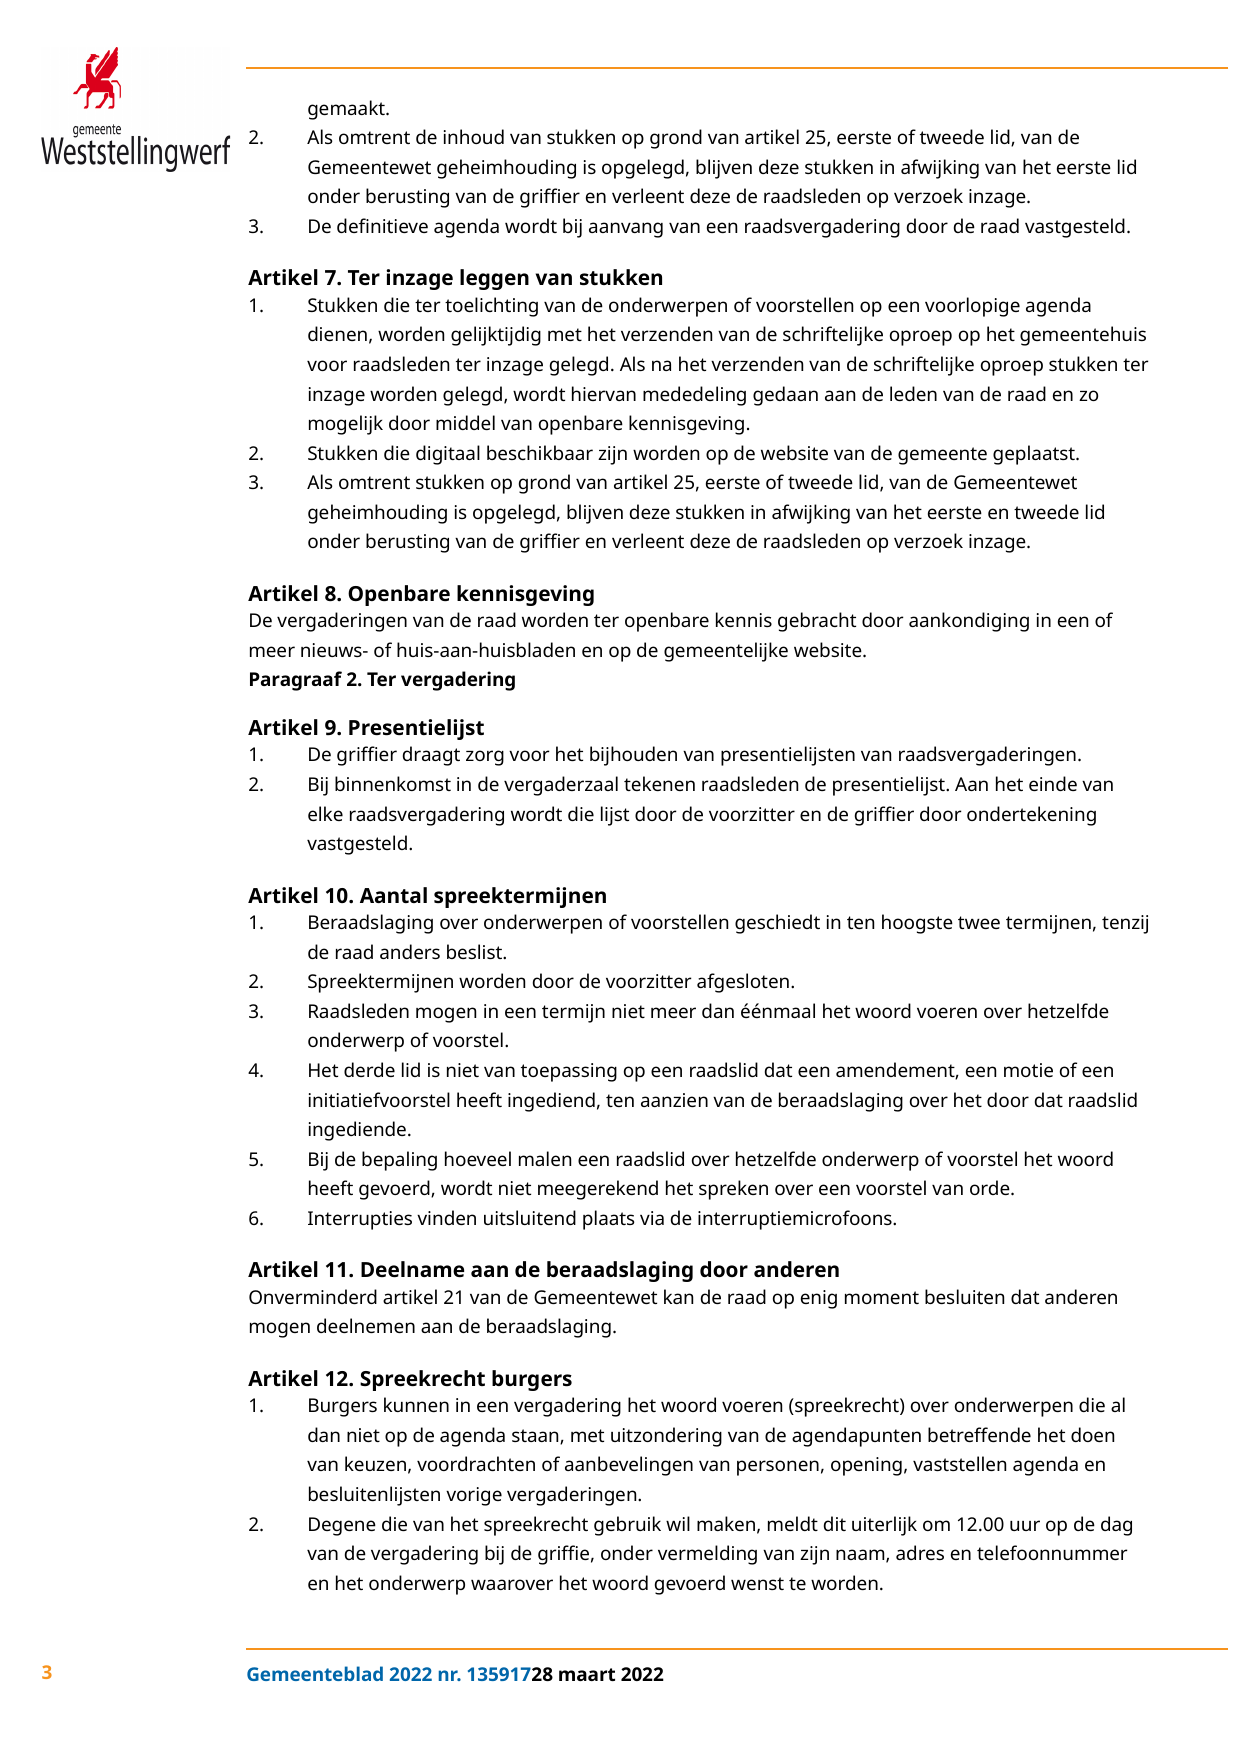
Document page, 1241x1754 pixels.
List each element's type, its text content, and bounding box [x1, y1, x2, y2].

list Interrupties vinden uitsluitend plaats via de interruptiemicrofoons. [248, 1205, 1152, 1231]
text Onverminderd artikel 21 van de Gemeentewet kan de raad op enig moment besluiten dat anderen mogen deelnemen aan de beraadslaging. [248, 1284, 1152, 1339]
list Beraadslaging over onderwerpen of voorstellen geschiedt in ten hoogste twee termijnen, tenzij de raad anders beslist. [248, 909, 1152, 964]
list Stukken die digitaal beschikbaar zijn worden op de website van de gemeente geplaatst. [248, 440, 1152, 466]
list Bij binnenkomst in de vergaderzaal tekenen raadsleden de presentielijst. Aan het einde van elke raadsvergadering wordt die lijst door de voorzitter en de griffier door ondertekening vastgesteld. [248, 771, 1152, 856]
list De definitieve agenda wordt bij aanvang van een raadsvergadering door de raad vastgesteld. [248, 213, 1152, 239]
text De vergaderingen van de raad worden ter openbare kennis gebracht door aankondiging in een of meer nieuws- of huis-aan-huisbladen en op de gemeentelijke website. [248, 607, 1152, 663]
list Burgers kunnen in een vergadering het woord voeren (spreekrecht) over onderwerpen die al dan niet op de agenda staan, met uitzondering van de agendapunten betreffende het doen van keuzen, voordrachten of aanbevelingen van personen, opening, vaststellen agenda en besluitenlijsten vorige vergaderingen. [248, 1392, 1152, 1507]
list gemaakt. [248, 95, 1152, 121]
text Artikel 11. Deelname aan de beraadslaging door anderen [248, 1256, 1152, 1284]
text Artikel 10. Aantal spreektermijnen [248, 881, 1152, 909]
text Paragraaf 2. Ter vergadering [248, 667, 1152, 692]
list Degene die van het spreekrecht gebruik wil maken, meldt dit uiterlijk om 12.00 uur op de dag van de vergadering bij de griffie, onder vermelding van zijn naam, adres en telefoonnummer en het onderwerp waarover het woord gevoerd wenst te worden. [248, 1511, 1152, 1596]
text Artikel 8. Openbare kennisgeving [248, 579, 1152, 607]
list Als omtrent de inhoud van stukken op grond van artikel 25, eerste of tweede lid, van de Gemeentewet geheimhouding is opgelegd, blijven deze stukken in afwijking van het eerste lid onder berusting van de griffier en verleent deze de raadsleden op verzoek inzage. [248, 124, 1152, 209]
list Spreektermijnen worden door de voorzitter afgesloten. [248, 968, 1152, 994]
list Het derde lid is niet van toepassing op een raadslid dat een amendement, een motie of een initiatiefvoorstel heeft ingediend, ten aanzien van de beraadslaging over het door dat raadslid ingediende. [248, 1057, 1152, 1142]
list De griffier draagt zorg voor het bijhouden van presentielijsten van raadsvergaderingen. [248, 742, 1152, 767]
text Artikel 7. Ter inzage leggen van stukken [248, 263, 1152, 292]
list Stukken die ter toelichting van de onderwerpen of voorstellen op een voorlopige agenda dienen, worden gelijktijdig met het verzenden van de schriftelijke oproep op het gemeentehuis voor raadsleden ter inzage gelegd. Als na het verzenden van de schriftelijke oproep stukken ter inzage worden gelegd, wordt hiervan mededeling gedaan aan de leden van de raad en zo mogelijk door middel van openbare kennisgeving. [248, 292, 1152, 436]
text Artikel 12. Spreekrecht burgers [248, 1364, 1152, 1392]
picture [41, 47, 231, 172]
list Als omtrent stukken op grond van artikel 25, eerste of tweede lid, van de Gemeentewet geheimhouding is opgelegd, blijven deze stukken in afwijking van het eerste en tweede lid onder berusting van de griffier en verleent deze de raadsleden op verzoek inzage. [248, 469, 1152, 554]
list Bij de bepaling hoeveel malen een raadslid over hetzelfde onderwerp of voorstel het woord heeft gevoerd, wordt niet meegerekend het spreken over een voorstel van orde. [248, 1146, 1152, 1201]
list Raadsleden mogen in een termijn niet meer dan éénmaal het woord voeren over hetzelfde onderwerp of voorstel. [248, 998, 1152, 1053]
text Artikel 9. Presentielijst [248, 713, 1152, 742]
